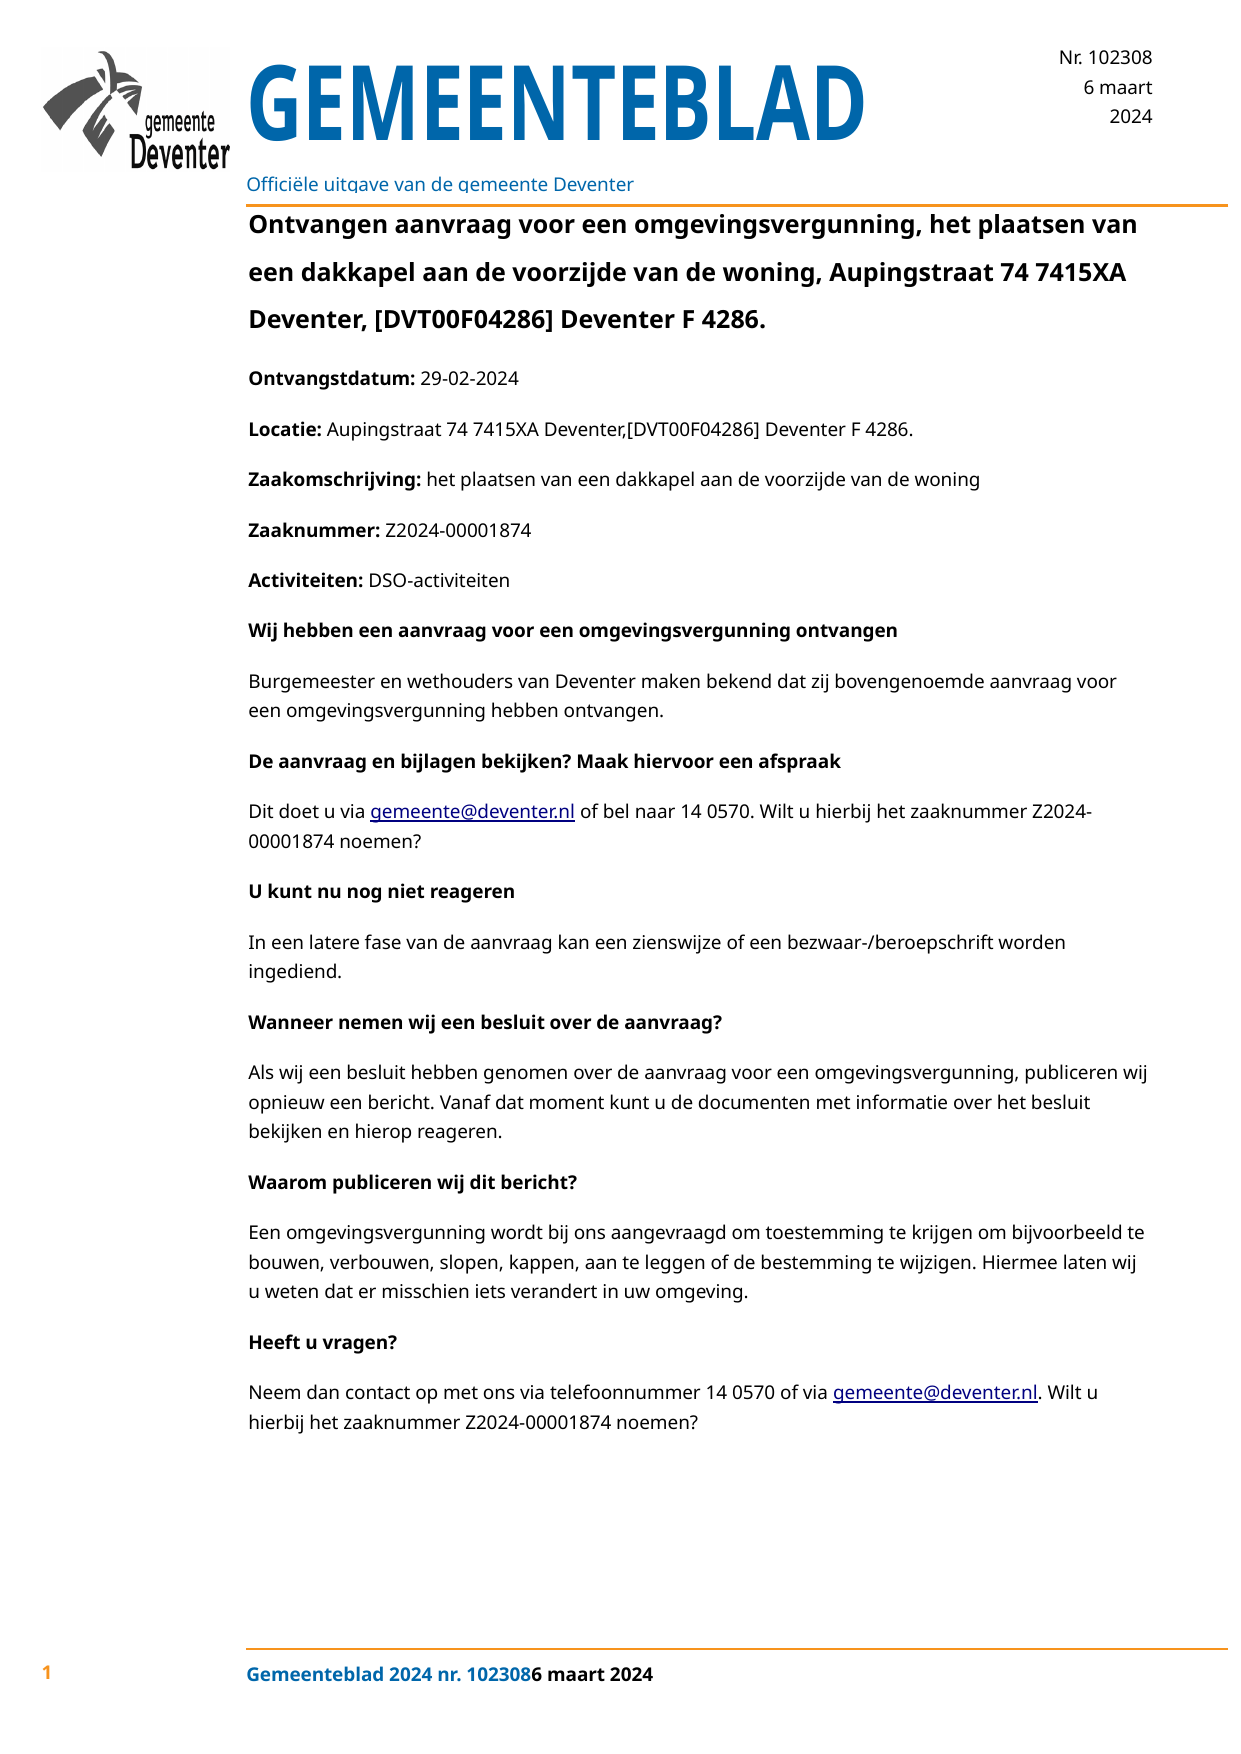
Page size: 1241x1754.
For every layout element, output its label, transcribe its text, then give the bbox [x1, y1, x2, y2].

text De aanvraag en bijlagen bekijken? Maak hiervoor een afspraak [248, 748, 1152, 774]
text Als wij een besluit hebben genomen over de aanvraag voor een omgevingsvergunning, publiceren wij opnieuw een bericht. Vanaf dat moment kunt u de documenten met informatie over het besluit bekijken en hierop reageren. [248, 1059, 1152, 1144]
text Waarom publiceren wij dit bericht? [248, 1169, 1152, 1194]
text Zaaknummer: Z2024-00001874 [248, 517, 1152, 542]
text Wanneer nemen wij een besluit over de aanvraag? [248, 1009, 1152, 1034]
text Wij hebben een aanvraag voor een omgevingsvergunning ontvangen [248, 618, 1152, 643]
text Heeft u vragen? [248, 1329, 1152, 1354]
text U kunt nu nog niet reageren [248, 878, 1152, 904]
text Activiteiten: DSO-activiteiten [248, 567, 1152, 593]
text Locatie: Aupingstraat 74 7415XA Deventer,[DVT00F04286] Deventer F 4286. [248, 416, 1152, 442]
text Burgemeester en wethouders van Deventer maken bekend dat zij bovengenoemde aanvraag voor een omgevingsvergunning hebben ontvangen. [248, 668, 1152, 723]
text Zaakomschrijving: het plaatsen van een dakkapel aan de voorzijde van de woning [248, 466, 1152, 492]
text Een omgevingsvergunning wordt bij ons aangevraagd om toestemming te krijgen om bijvoorbeeld te bouwen, verbouwen, slopen, kappen, aan te leggen of de bestemming te wijzigen. Hiermee laten wij u weten dat er misschien iets verandert in uw omgeving. [248, 1219, 1152, 1304]
text Ontvangstdatum: 29-02-2024 [248, 366, 1152, 391]
text Dit doet u via gemeente@deventer.nl of bel naar 14 0570. Wilt u hierbij het zaaknummer Z2024-00001874 noemen? [248, 798, 1152, 854]
text Neem dan contact op met ons via telefoonnummer 14 0570 of via gemeente@deventer.nl. Wilt u hierbij het zaaknummer Z2024-00001874 noemen? [248, 1379, 1152, 1434]
text Ontvangen aanvraag voor een omgevingsvergunning, het plaatsen van een dakkapel aan de voorzijde van de woning, Aupingstraat 74 7415XA Deventer, [DVT00F04286] Deventer F 4286. [248, 207, 1152, 336]
text In een latere fase van de aanvraag kan een zienswijze of een bezwaar-/beroepschrift worden ingediend. [248, 929, 1152, 984]
picture [41, 47, 231, 172]
